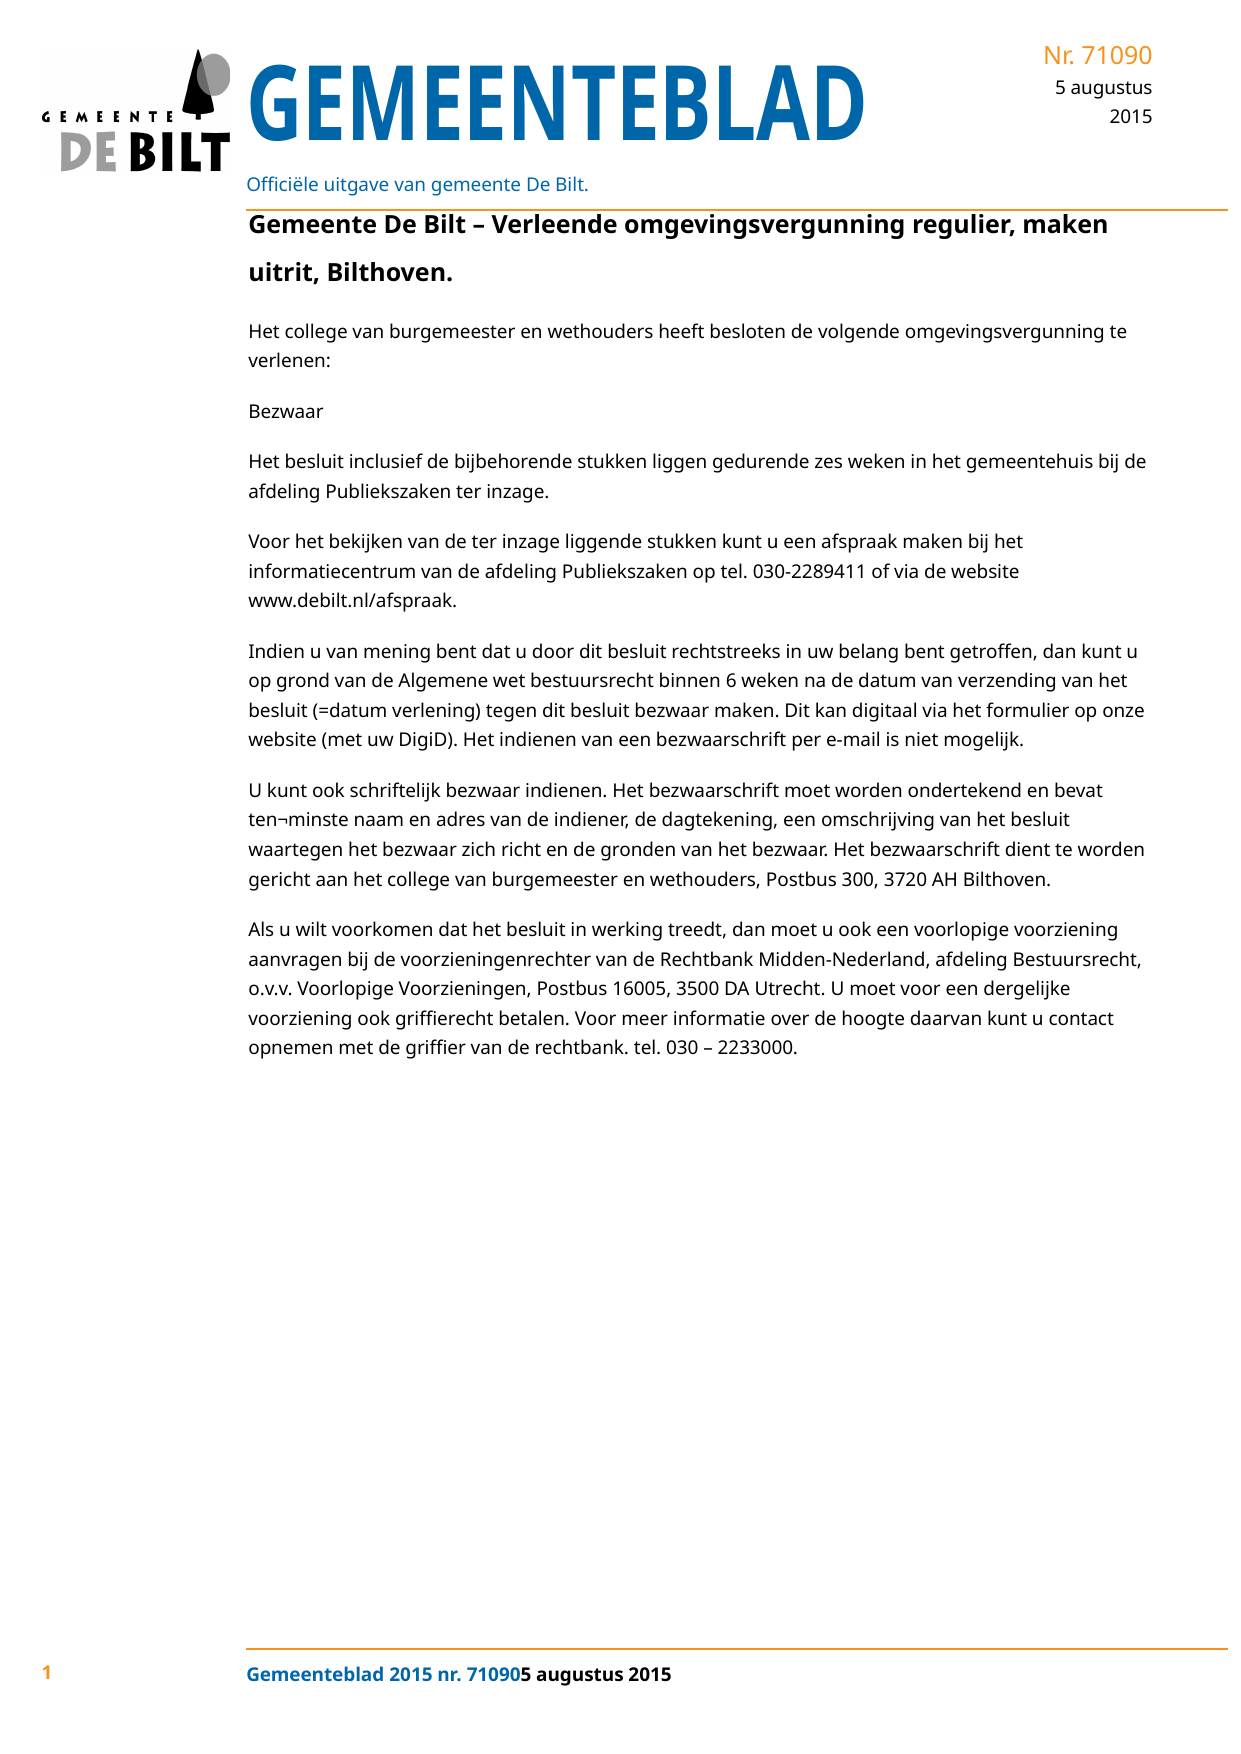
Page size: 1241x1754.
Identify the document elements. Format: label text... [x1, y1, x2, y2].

text Voor het bekijken van de ter inzage liggende stukken kunt u een afspraak maken bij het informatiecentrum van de afdeling Publiekszaken op tel. 030-2289411 of via de website www.debilt.nl/afspraak. [248, 528, 1152, 613]
text Als u wilt voorkomen dat het besluit in werking treedt, dan moet u ook een voorlopige voorziening aanvragen bij de voorzieningenrechter van de Rechtbank Midden-Nederland, afdeling Bestuursrecht, o.v.v. Voorlopige Voorzieningen, Postbus 16005, 3500 DA Utrecht. U moet voor een dergelijke voorziening ook griffierecht betalen. Voor meer informatie over de hoogte daarvan kunt u contact opnemen met de griffier van de rechtbank. tel. 030 – 2233000. [248, 916, 1152, 1060]
text Gemeente De Bilt – Verleende omgevingsvergunning regulier, maken uitrit, Bilthoven. [248, 211, 1152, 288]
text U kunt ook schriftelijk bezwaar indienen. Het bezwaarschrift moet worden ondertekend en bevat ten¬minste naam en adres van de indiener, de dagtekening, een omschrijving van het besluit waartegen het bezwaar zich richt en de gronden van het bezwaar. Het bezwaarschrift dient te worden gericht aan het college van burgemeester en wethouders, Postbus 300, 3720 AH Bilthoven. [248, 777, 1152, 892]
picture [41, 47, 231, 172]
text Bezwaar [248, 398, 1152, 424]
text Indien u van mening bent dat u door dit besluit rechtstreeks in uw belang bent getroffen, dan kunt u op grond van de Algemene wet bestuursrecht binnen 6 weken na de datum van verzending van het besluit (=datum verlening) tegen dit besluit bezwaar maken. Dit kan digitaal via het formulier op onze website (met uw DigiD). Het indienen van een bezwaarschrift per e-mail is niet mogelijk. [248, 638, 1152, 752]
text Het besluit inclusief de bijbehorende stukken liggen gedurende zes weken in het gemeentehuis bij de afdeling Publiekszaken ter inzage. [248, 448, 1152, 504]
text Het college van burgemeester en wethouders heeft besloten de volgende omgevingsvergunning te verlenen: [248, 318, 1152, 373]
